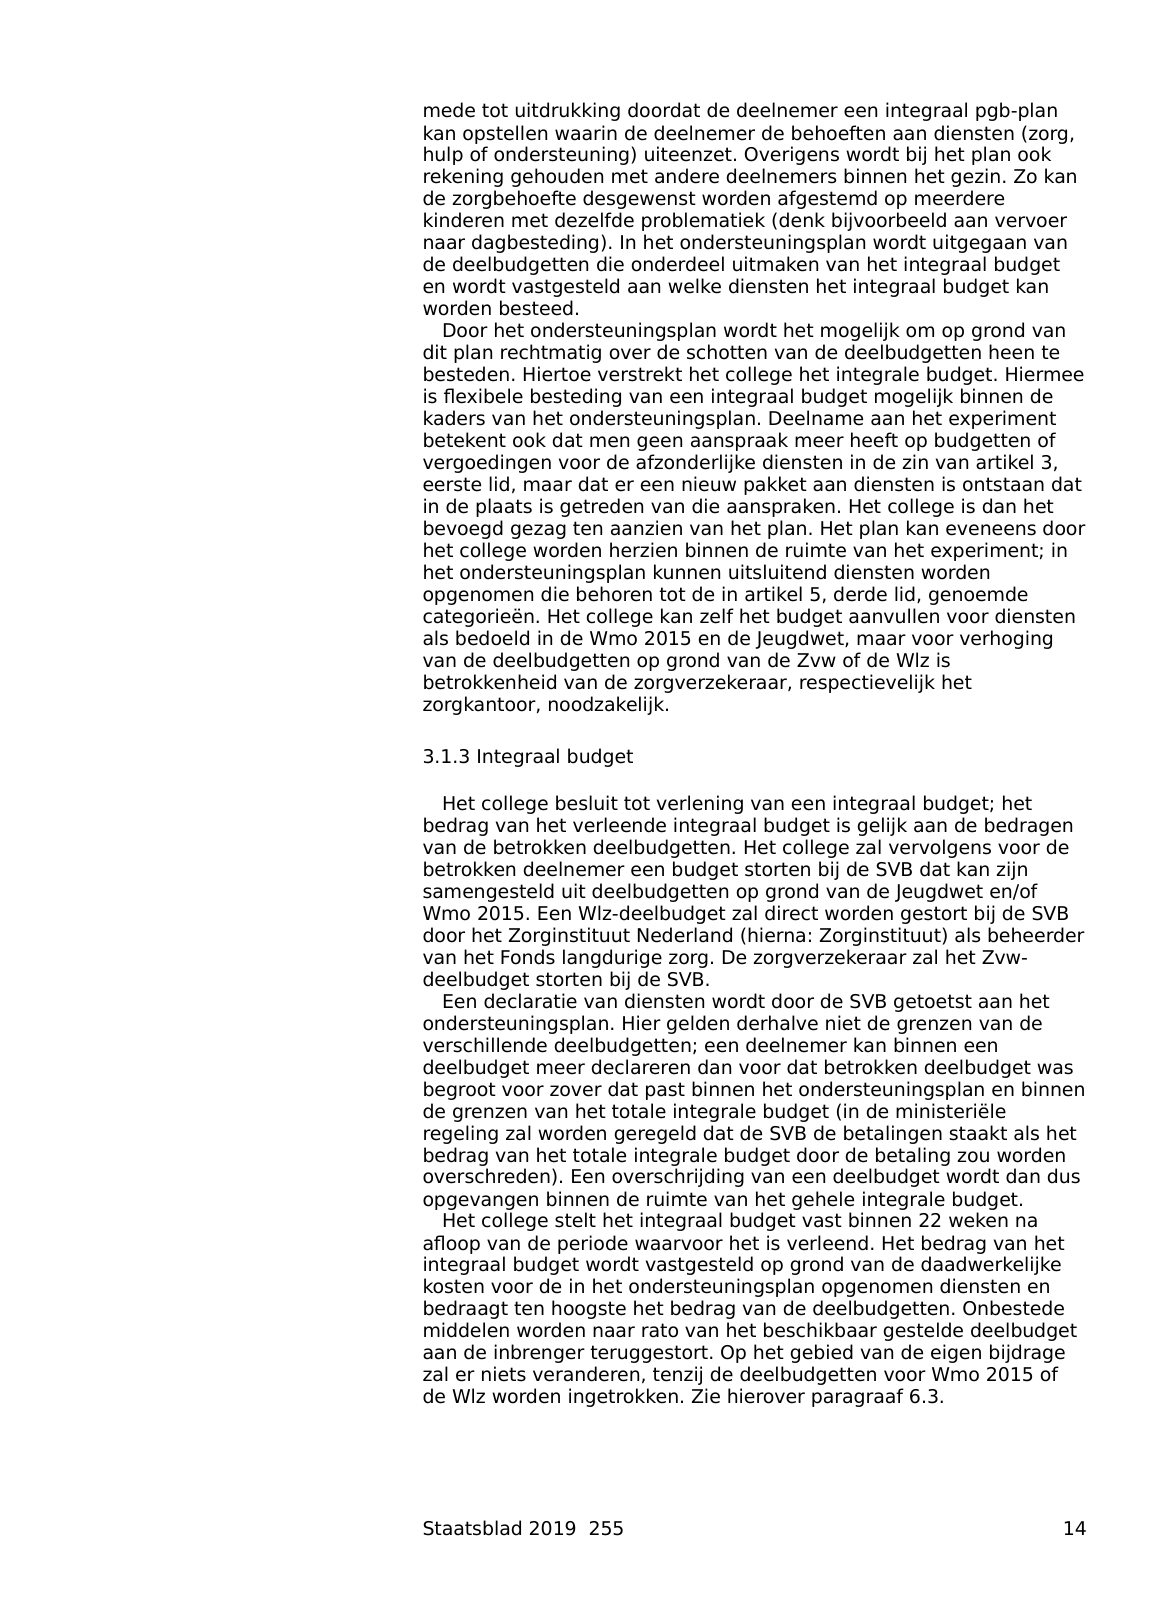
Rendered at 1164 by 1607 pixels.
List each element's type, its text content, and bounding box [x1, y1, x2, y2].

text mede tot uitdrukking doordat de deelnemer een integraal pgb-plan kan opstellen waarin de deelnemer de behoeften aan diensten (zorg, hulp of ondersteuning) uiteenzet. Overigens wordt bij het plan ook rekening gehouden met andere deelnemers binnen het gezin. Zo kan de zorgbehoefte desgewenst worden afgestemd op meerdere kinderen met dezelfde problematiek (denk bijvoorbeeld aan vervoer naar dagbesteding). In het ondersteuningsplan wordt uitgegaan van de deelbudgetten die onderdeel uitmaken van het integraal budget en wordt vastgesteld aan welke diensten het integraal budget kan worden besteed. [422, 100, 1087, 320]
text Het college stelt het integraal budget vast binnen 22 weken na afloop van de periode waarvoor het is verleend. Het bedrag van het integraal budget wordt vastgesteld op grond van de daadwerkelijke kosten voor de in het ondersteuningsplan opgenomen diensten en bedraagt ten hoogste het bedrag van de deelbudgetten. Onbestede middelen worden naar rato van het beschikbaar gestelde deelbudget aan de inbrenger teruggestort. Op het gebied van de eigen bijdrage zal er niets veranderen, tenzij de deelbudgetten voor Wmo 2015 of de Wlz worden ingetrokken. Zie hierover paragraaf 6.3. [422, 1210, 1087, 1408]
text Het college besluit tot verlening van een integraal budget; het bedrag van het verleende integraal budget is gelijk aan de bedragen van de betrokken deelbudgetten. Het college zal vervolgens voor de betrokken deelnemer een budget storten bij de SVB dat kan zijn samengesteld uit deelbudgetten op grond van de Jeugdwet en/of Wmo 2015. Een Wlz-deelbudget zal direct worden gestort bij de SVB door het Zorginstituut Nederland (hierna: Zorginstituut) als beheerder van het Fonds langdurige zorg. De zorgverzekeraar zal het Zvw-deelbudget storten bij de SVB. [422, 793, 1087, 991]
text Door het ondersteuningsplan wordt het mogelijk om op grond van dit plan rechtmatig over de schotten van de deelbudgetten heen te besteden. Hiertoe verstrekt het college het integrale budget. Hiermee is flexibele besteding van een integraal budget mogelijk binnen de kaders van het ondersteuningsplan. Deelname aan het experiment betekent ook dat men geen aanspraak meer heeft op budgetten of vergoedingen voor de afzonderlijke diensten in de zin van artikel 3, eerste lid, maar dat er een nieuw pakket aan diensten is ontstaan dat in de plaats is getreden van die aanspraken. Het college is dan het bevoegd gezag ten aanzien van het plan. Het plan kan eveneens door het college worden herzien binnen de ruimte van het experiment; in het ondersteuningsplan kunnen uitsluitend diensten worden opgenomen die behoren tot de in artikel 5, derde lid, genoemde categorieën. Het college kan zelf het budget aanvullen voor diensten als bedoeld in de Wmo 2015 en de Jeugdwet, maar voor verhoging van de deelbudgetten op grond van de Zvw of de Wlz is betrokkenheid van de zorgverzekeraar, respectievelijk het zorgkantoor, noodzakelijk. [422, 320, 1087, 716]
subtitle 3.1.3 Integraal budget [422, 746, 1087, 768]
text Een declaratie van diensten wordt door de SVB getoetst aan het ondersteuningsplan. Hier gelden derhalve niet de grenzen van de verschillende deelbudgetten; een deelnemer kan binnen een deelbudget meer declareren dan voor dat betrokken deelbudget was begroot voor zover dat past binnen het ondersteuningsplan en binnen de grenzen van het totale integrale budget (in de ministeriële regeling zal worden geregeld dat de SVB de betalingen staakt als het bedrag van het totale integrale budget door de betaling zou worden overschreden). Een overschrijding van een deelbudget wordt dan dus opgevangen binnen de ruimte van het gehele integrale budget. [422, 991, 1087, 1210]
